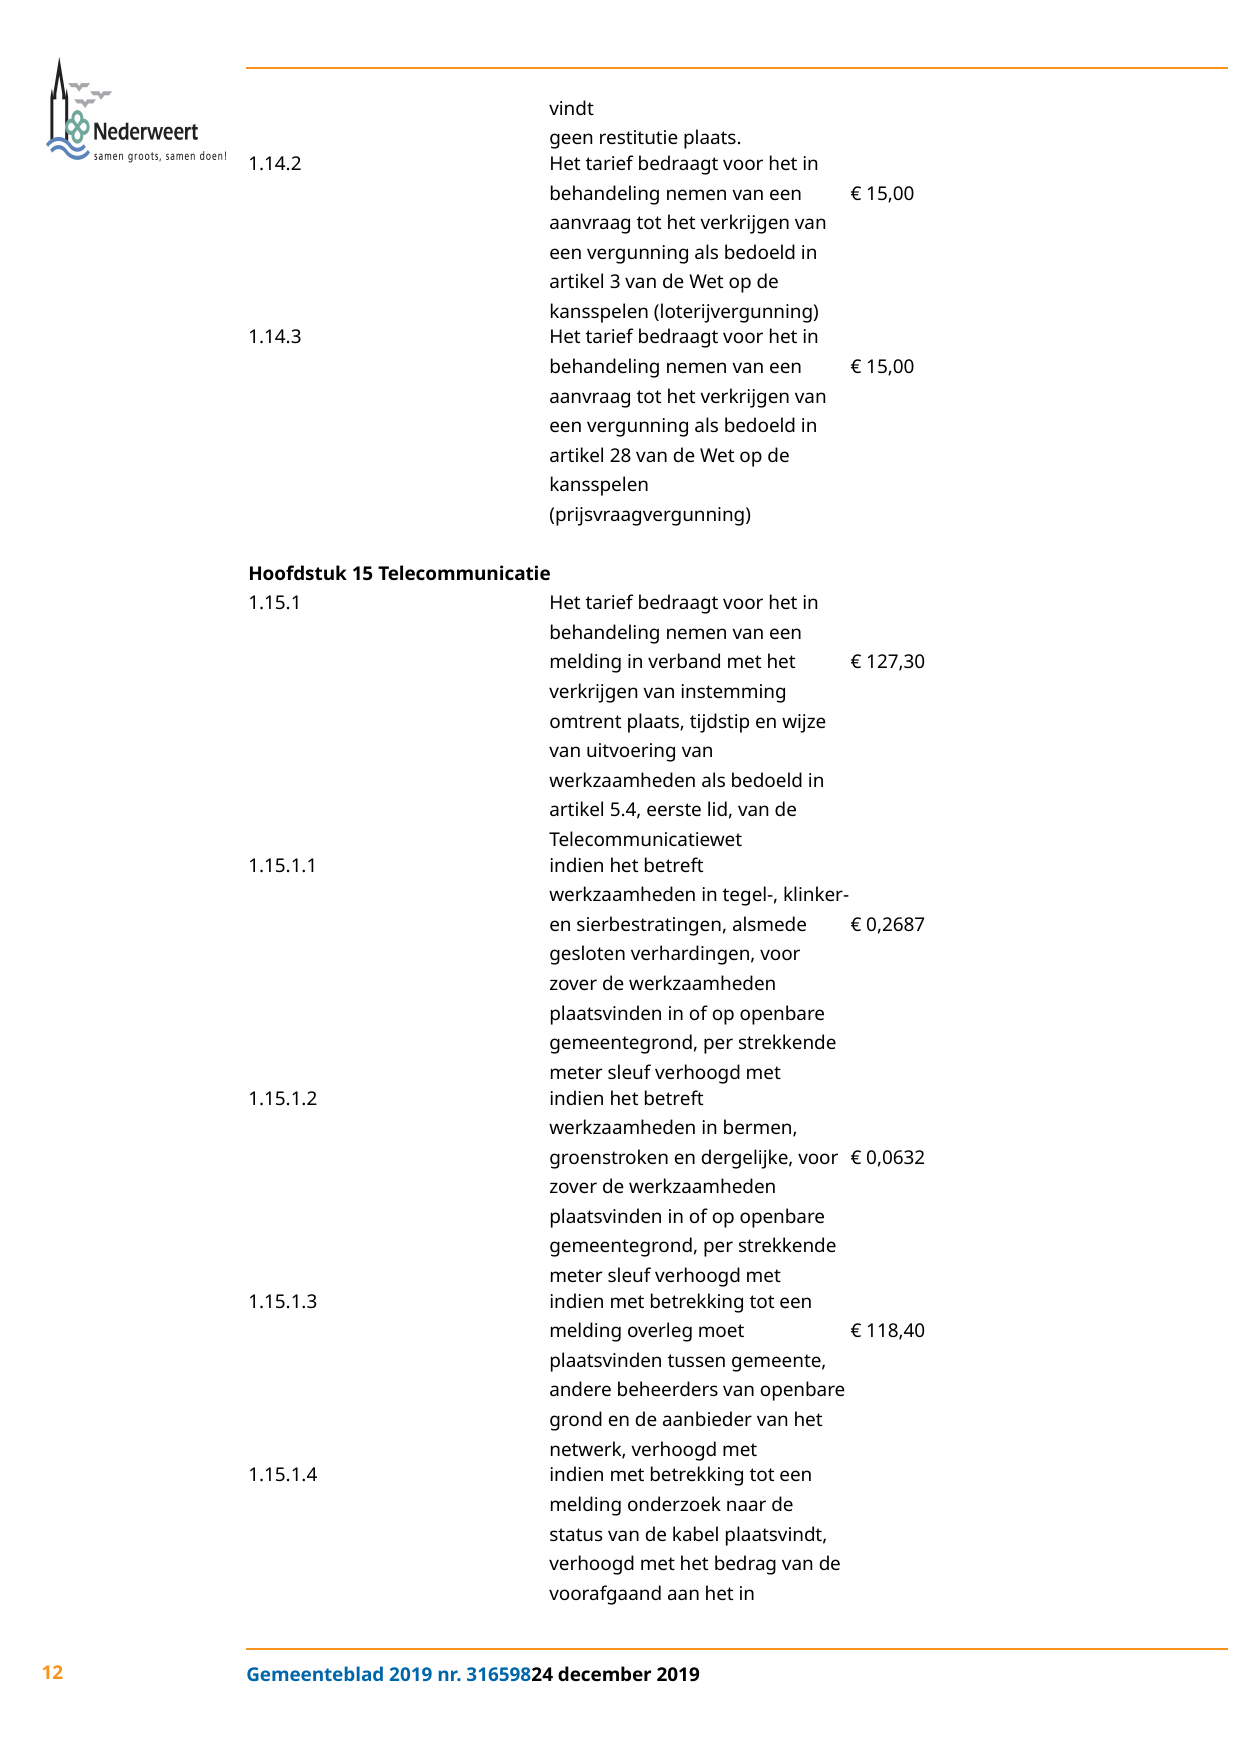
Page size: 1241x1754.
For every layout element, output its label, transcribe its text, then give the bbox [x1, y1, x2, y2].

table_cell € 15,00 [850, 324, 1152, 527]
table_cell 1.15.1.3 [248, 1288, 549, 1462]
table_cell 1.14.3 [248, 324, 549, 527]
table_cell [850, 95, 1152, 150]
text Hoofdstuk 15 Telecommunicatie [248, 560, 1152, 586]
table_cell [248, 95, 549, 150]
table_cell vindt geen restitutie plaats. [549, 95, 850, 150]
table_cell indien met betrekking tot een melding overleg moet plaatsvinden tussen gemeente, andere beheerders van openbare grond en de aanbieder van het netwerk, verhoogd met [549, 1288, 850, 1462]
table_cell [850, 1462, 1152, 1604]
table_cell € 15,00 [850, 150, 1152, 324]
table_cell 1.15.1.2 [248, 1085, 549, 1288]
table_cell 1.15.1.4 [248, 1462, 549, 1604]
table_cell indien met betrekking tot een melding onderzoek naar de status van de kabel plaatsvindt, verhoogd met het bedrag van de voorafgaand aan het in [549, 1462, 850, 1604]
table_cell 1.14.2 [248, 150, 549, 324]
table_header Het tarief bedraagt voor het in behandeling nemen van een melding in verband met het verkrijgen van instemming omtrent plaats, tijdstip en wijze van uitvoering van werkzaamheden als bedoeld in artikel 5.4, eerste lid, van de Telecommunicatiewet [549, 590, 850, 852]
table_cell € 118,40 [850, 1288, 1152, 1462]
table_cell indien het betreft werkzaamheden in tegel-, klinker- en sierbestratingen, alsmede gesloten verhardingen, voor zover de werkzaamheden plaatsvinden in of op openbare gemeentegrond, per strekkende meter sleuf verhoogd met [549, 852, 850, 1085]
table_cell Het tarief bedraagt voor het in behandeling nemen van een aanvraag tot het verkrijgen van een vergunning als bedoeld in artikel 3 van de Wet op de kansspelen (loterijvergunning) [549, 150, 850, 324]
picture [41, 47, 231, 172]
table_header € 127,30 [850, 590, 1152, 852]
table_cell indien het betreft werkzaamheden in bermen, groenstroken en dergelijke, voor zover de werkzaamheden plaatsvinden in of op openbare gemeentegrond, per strekkende meter sleuf verhoogd met [549, 1085, 850, 1288]
table_cell Het tarief bedraagt voor het in behandeling nemen van een aanvraag tot het verkrijgen van een vergunning als bedoeld in artikel 28 van de Wet op de kansspelen (prijsvraagvergunning) [549, 324, 850, 527]
table_cell 1.15.1.1 [248, 852, 549, 1085]
table_header 1.15.1 [248, 590, 549, 852]
table_cell € 0,0632 [850, 1085, 1152, 1288]
table_cell € 0,2687 [850, 852, 1152, 1085]
